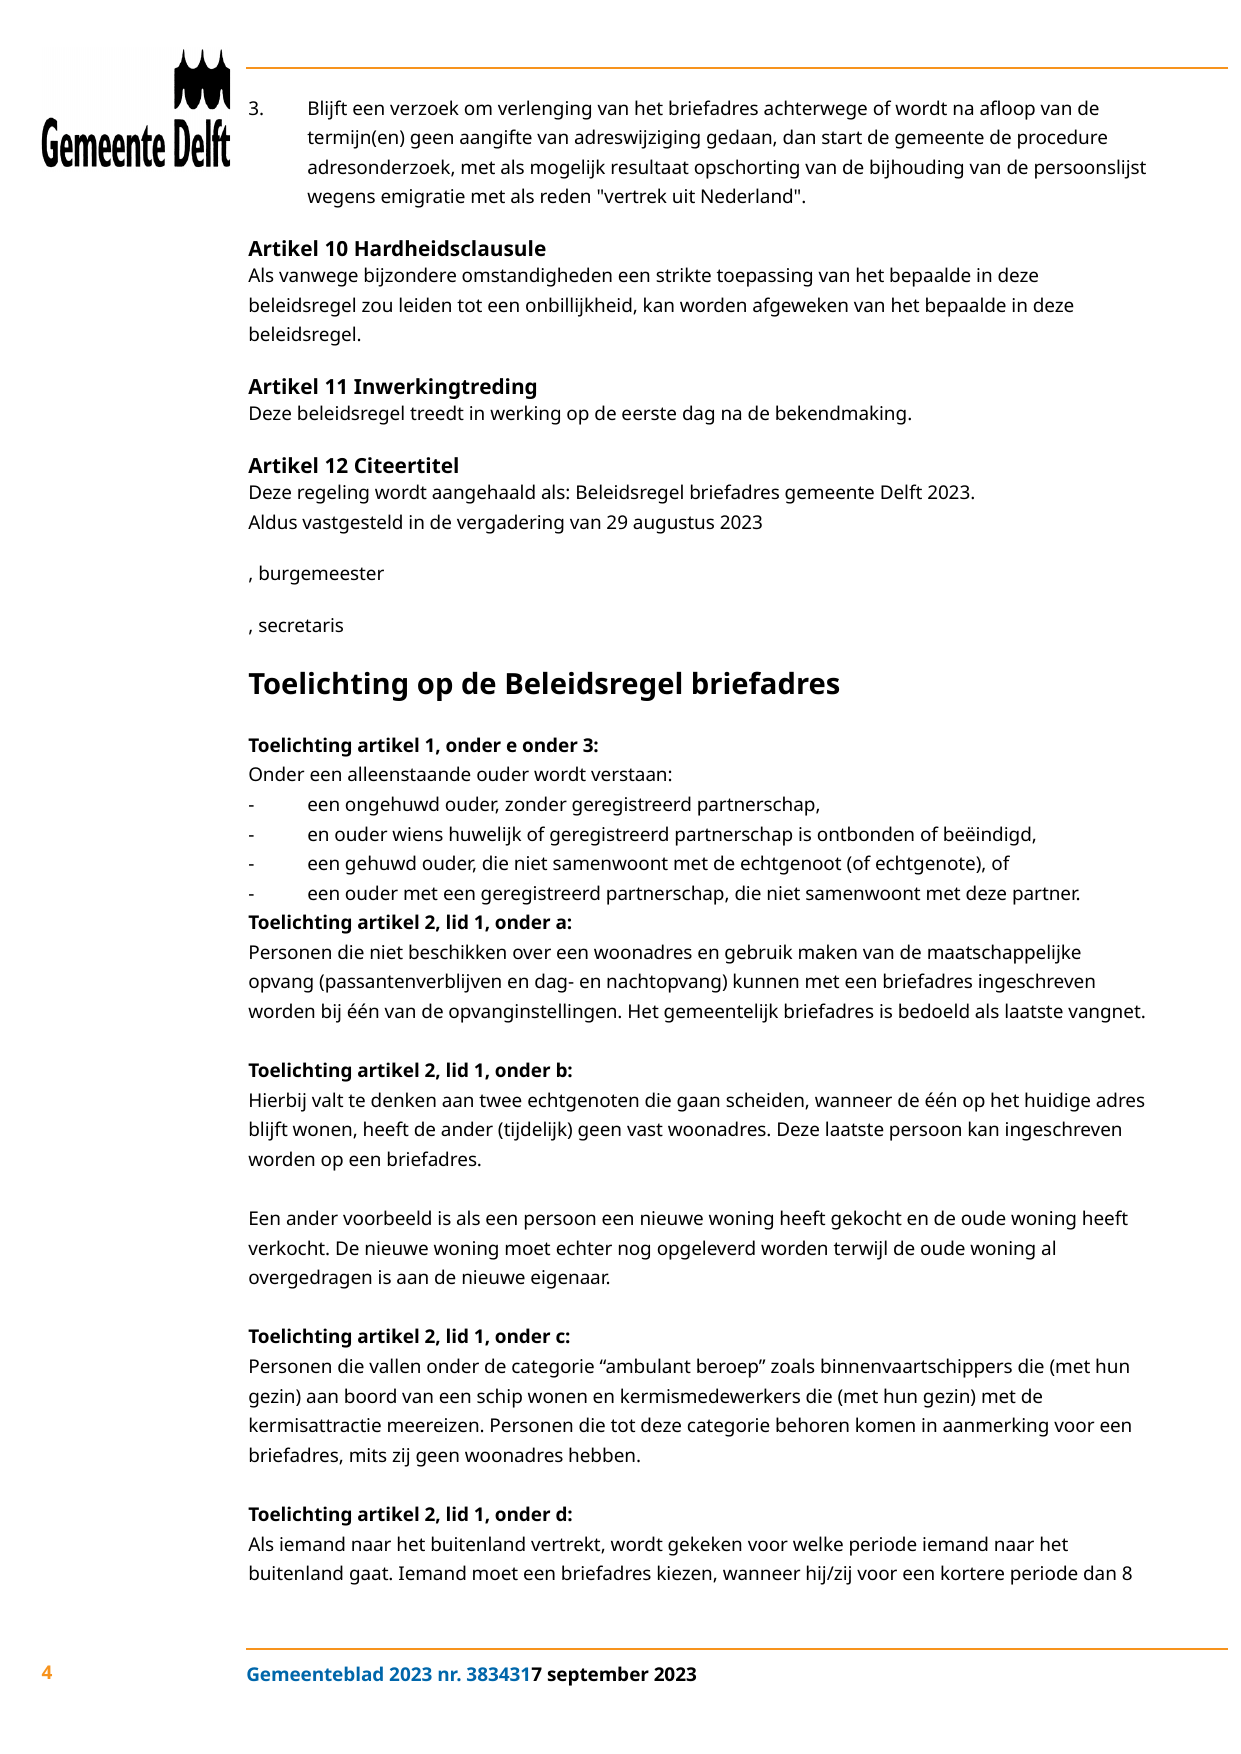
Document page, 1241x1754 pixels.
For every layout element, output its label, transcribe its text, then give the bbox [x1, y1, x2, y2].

list een ongehuwd ouder, zonder geregistreerd partnerschap, [248, 791, 1152, 817]
picture [41, 47, 231, 172]
list een ouder met een geregistreerd partnerschap, die niet samenwoont met deze partner. [248, 880, 1152, 906]
text Deze regeling wordt aangehaald als: Beleidsregel briefadres gemeente Delft 2023. [248, 479, 1152, 505]
text , secretaris [248, 612, 1152, 637]
text Toelichting op de Beleidsregel briefadres [248, 663, 1152, 703]
text Als vanwege bijzondere omstandigheden een strikte toepassing van het bepaalde in deze beleidsregel zou leiden tot een onbillijkheid, kan worden afgeweken van het bepaalde in deze beleidsregel. [248, 262, 1152, 347]
list een gehuwd ouder, die niet samenwoont met de echtgenoot (of echtgenote), of [248, 850, 1152, 876]
text Als iemand naar het buitenland vertrekt, wordt gekeken voor welke periode iemand naar het buitenland gaat. Iemand moet een briefadres kiezen, wanneer hij/zij voor een kortere periode dan 8 [248, 1531, 1152, 1586]
text Artikel 12 Citeertitel [248, 451, 1152, 479]
list en ouder wiens huwelijk of geregistreerd partnerschap is ontbonden of beëindigd, [248, 821, 1152, 847]
list Blijft een verzoek om verlenging van het briefadres achterwege of wordt na afloop van de termijn(en) geen aangifte van adreswijziging gedaan, dan start de gemeente de procedure adresonderzoek, met als mogelijk resultaat opschorting van de bijhouding van de persoonslijst wegens emigratie met als reden "vertrek uit Nederland". [248, 95, 1152, 209]
text Toelichting artikel 2, lid 1, onder b: [248, 1057, 1152, 1083]
text Personen die vallen onder de categorie “ambulant beroep” zoals binnenvaartschippers die (met hun gezin) aan boord van een schip wonen en kermismedewerkers die (met hun gezin) met de kermisattractie meereizen. Personen die tot deze categorie behoren komen in aanmerking voor een briefadres, mits zij geen woonadres hebben. [248, 1353, 1152, 1468]
text Deze beleidsregel treedt in werking op de eerste dag na de bekendmaking. [248, 400, 1152, 426]
text Toelichting artikel 2, lid 1, onder a: [248, 909, 1152, 935]
text Aldus vastgesteld in de vergadering van 29 augustus 2023 [248, 509, 1152, 534]
text Artikel 10 Hardheidsclausule [248, 234, 1152, 262]
text Toelichting artikel 2, lid 1, onder d: [248, 1501, 1152, 1527]
text Een ander voorbeeld is als een persoon een nieuwe woning heeft gekocht en de oude woning heeft verkocht. De nieuwe woning moet echter nog opgeleverd worden terwijl de oude woning al overgedragen is aan de nieuwe eigenaar. [248, 1205, 1152, 1290]
text Artikel 11 Inwerkingtreding [248, 372, 1152, 400]
text Toelichting artikel 2, lid 1, onder c: [248, 1324, 1152, 1349]
text Onder een alleenstaande ouder wordt verstaan: [248, 762, 1152, 787]
text Personen die niet beschikken over een woonadres en gebruik maken van de maatschappelijke opvang (passantenverblijven en dag- en nachtopvang) kunnen met een briefadres ingeschreven worden bij één van de opvanginstellingen. Het gemeentelijk briefadres is bedoeld als laatste vangnet. [248, 939, 1152, 1024]
text Toelichting artikel 1, onder e onder 3: [248, 732, 1152, 758]
text Hierbij valt te denken aan twee echtgenoten die gaan scheiden, wanneer de één op het huidige adres blijft wonen, heeft de ander (tijdelijk) geen vast woonadres. Deze laatste persoon kan ingeschreven worden op een briefadres. [248, 1087, 1152, 1172]
text , burgemeester [248, 560, 1152, 586]
